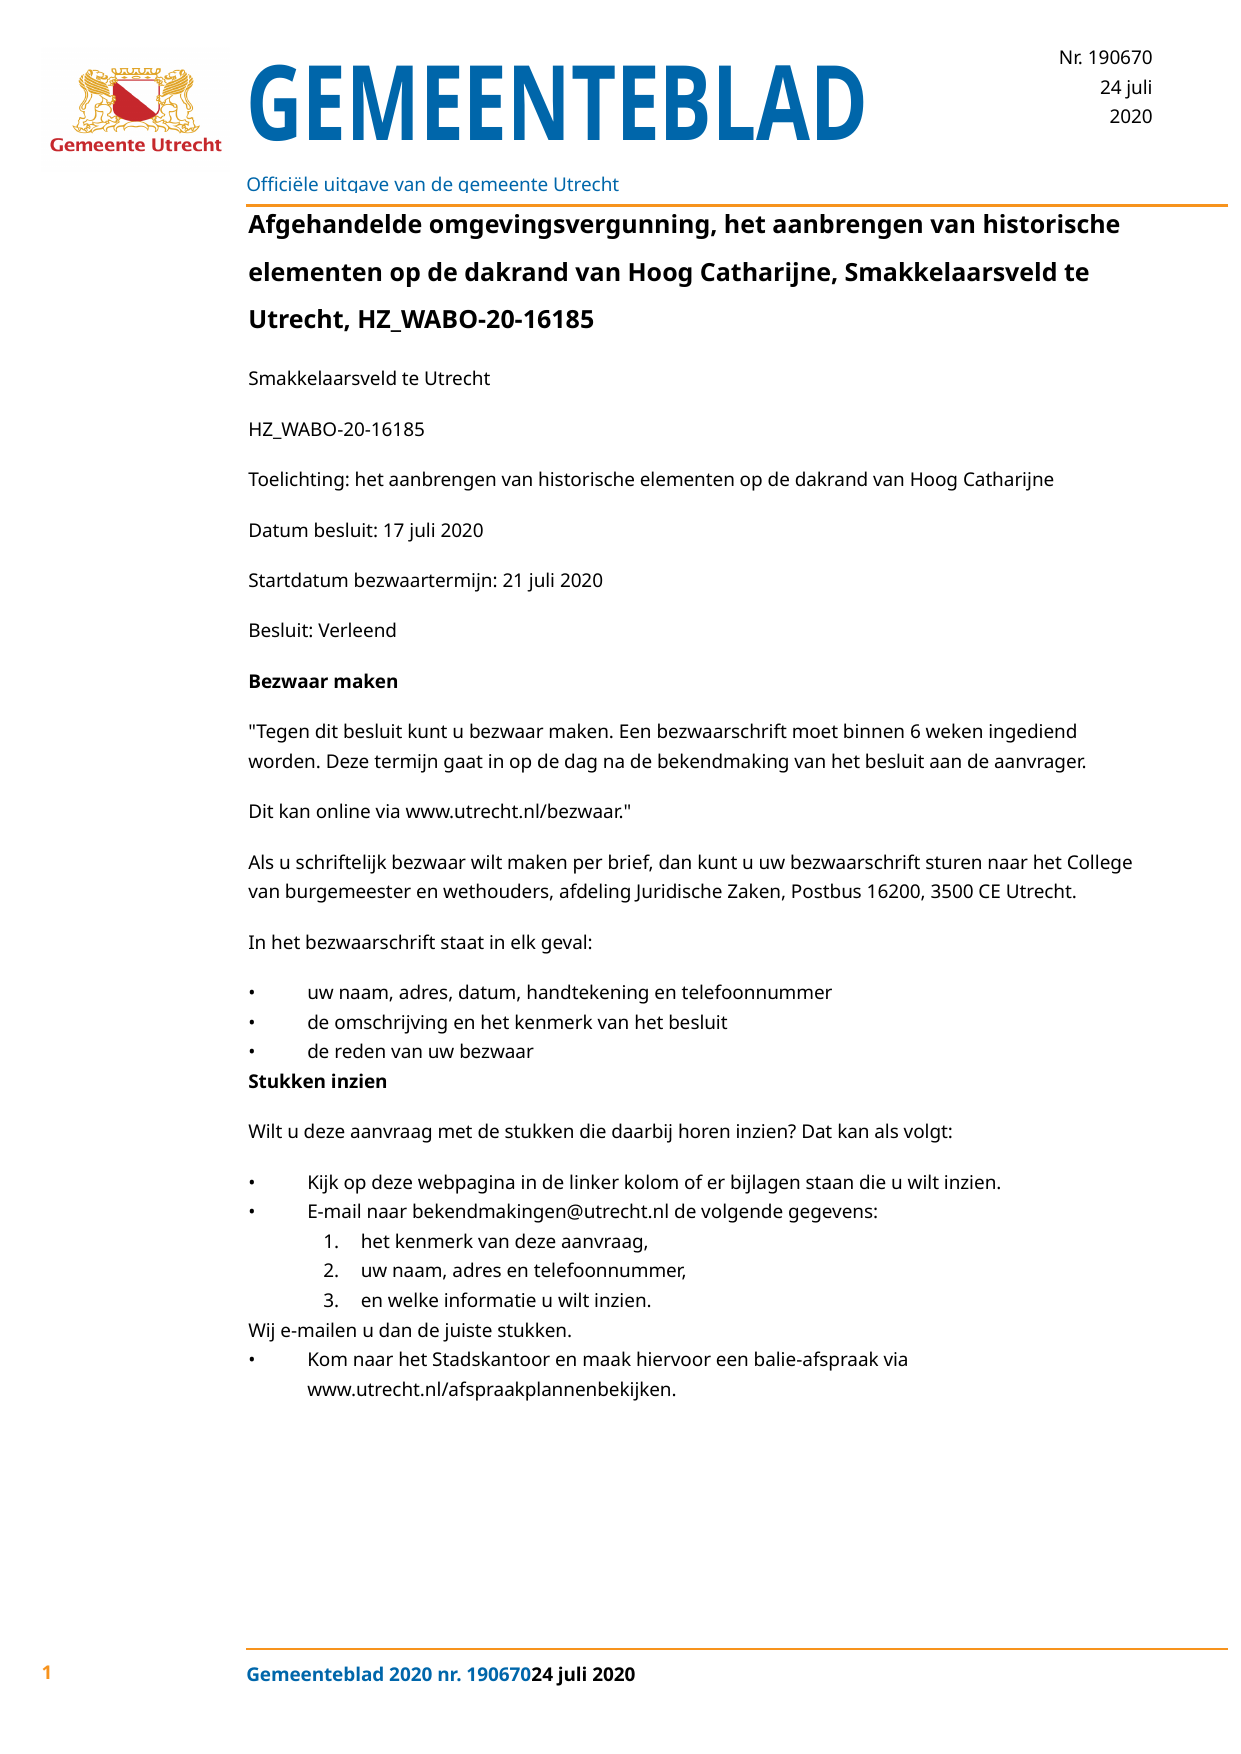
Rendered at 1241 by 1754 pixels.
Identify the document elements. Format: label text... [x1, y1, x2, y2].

list Kijk op deze webpagina in de linker kolom of er bijlagen staan die u wilt inzien. [248, 1169, 1152, 1194]
text Toelichting: het aanbrengen van historische elementen op de dakrand van Hoog Catharijne [248, 466, 1152, 492]
text In het bezwaarschrift staat in elk geval: [248, 929, 1152, 954]
list de omschrijving en het kenmerk van het besluit [248, 1009, 1152, 1034]
list het kenmerk van deze aanvraag, [323, 1228, 1152, 1254]
text Wij e-mailen u dan de juiste stukken. [248, 1317, 1152, 1342]
text "Tegen dit besluit kunt u bezwaar maken. Een bezwaarschrift moet binnen 6 weken ingediend worden. Deze termijn gaat in op de dag na de bekendmaking van het besluit aan de aanvrager. [248, 718, 1152, 774]
text Datum besluit: 17 juli 2020 [248, 517, 1152, 542]
text Smakkelaarsveld te Utrecht [248, 366, 1152, 391]
text Besluit: Verleend [248, 618, 1152, 643]
text Bezwaar maken [248, 668, 1152, 694]
list uw naam, adres en telefoonnummer, [323, 1258, 1152, 1283]
text Als u schriftelijk bezwaar wilt maken per brief, dan kunt u uw bezwaarschrift sturen naar het College van burgemeester en wethouders, afdeling Juridische Zaken, Postbus 16200, 3500 CE Utrecht. [248, 849, 1152, 904]
list en welke informatie u wilt inzien. [323, 1287, 1152, 1313]
text Wilt u deze aanvraag met de stukken die daarbij horen inzien? Dat kan als volgt: [248, 1118, 1152, 1144]
list E-mail naar bekendmakingen@utrecht.nl de volgende gegevens: [248, 1198, 1152, 1224]
text Dit kan online via www.utrecht.nl/bezwaar." [248, 798, 1152, 824]
list uw naam, adres, datum, handtekening en telefoonnummer [248, 979, 1152, 1005]
text Afgehandelde omgevingsvergunning, het aanbrengen van historische elementen op de dakrand van Hoog Catharijne, Smakkelaarsveld te Utrecht, HZ_WABO-20-16185 [248, 207, 1152, 336]
picture [41, 47, 231, 172]
text HZ_WABO-20-16185 [248, 416, 1152, 442]
text Stukken inzien [248, 1068, 1152, 1094]
text Startdatum bezwaartermijn: 21 juli 2020 [248, 567, 1152, 593]
list de reden van uw bezwaar [248, 1038, 1152, 1064]
list Kom naar het Stadskantoor en maak hiervoor een balie-afspraak via www.utrecht.nl/afspraakplannenbekijken. [248, 1346, 1152, 1402]
